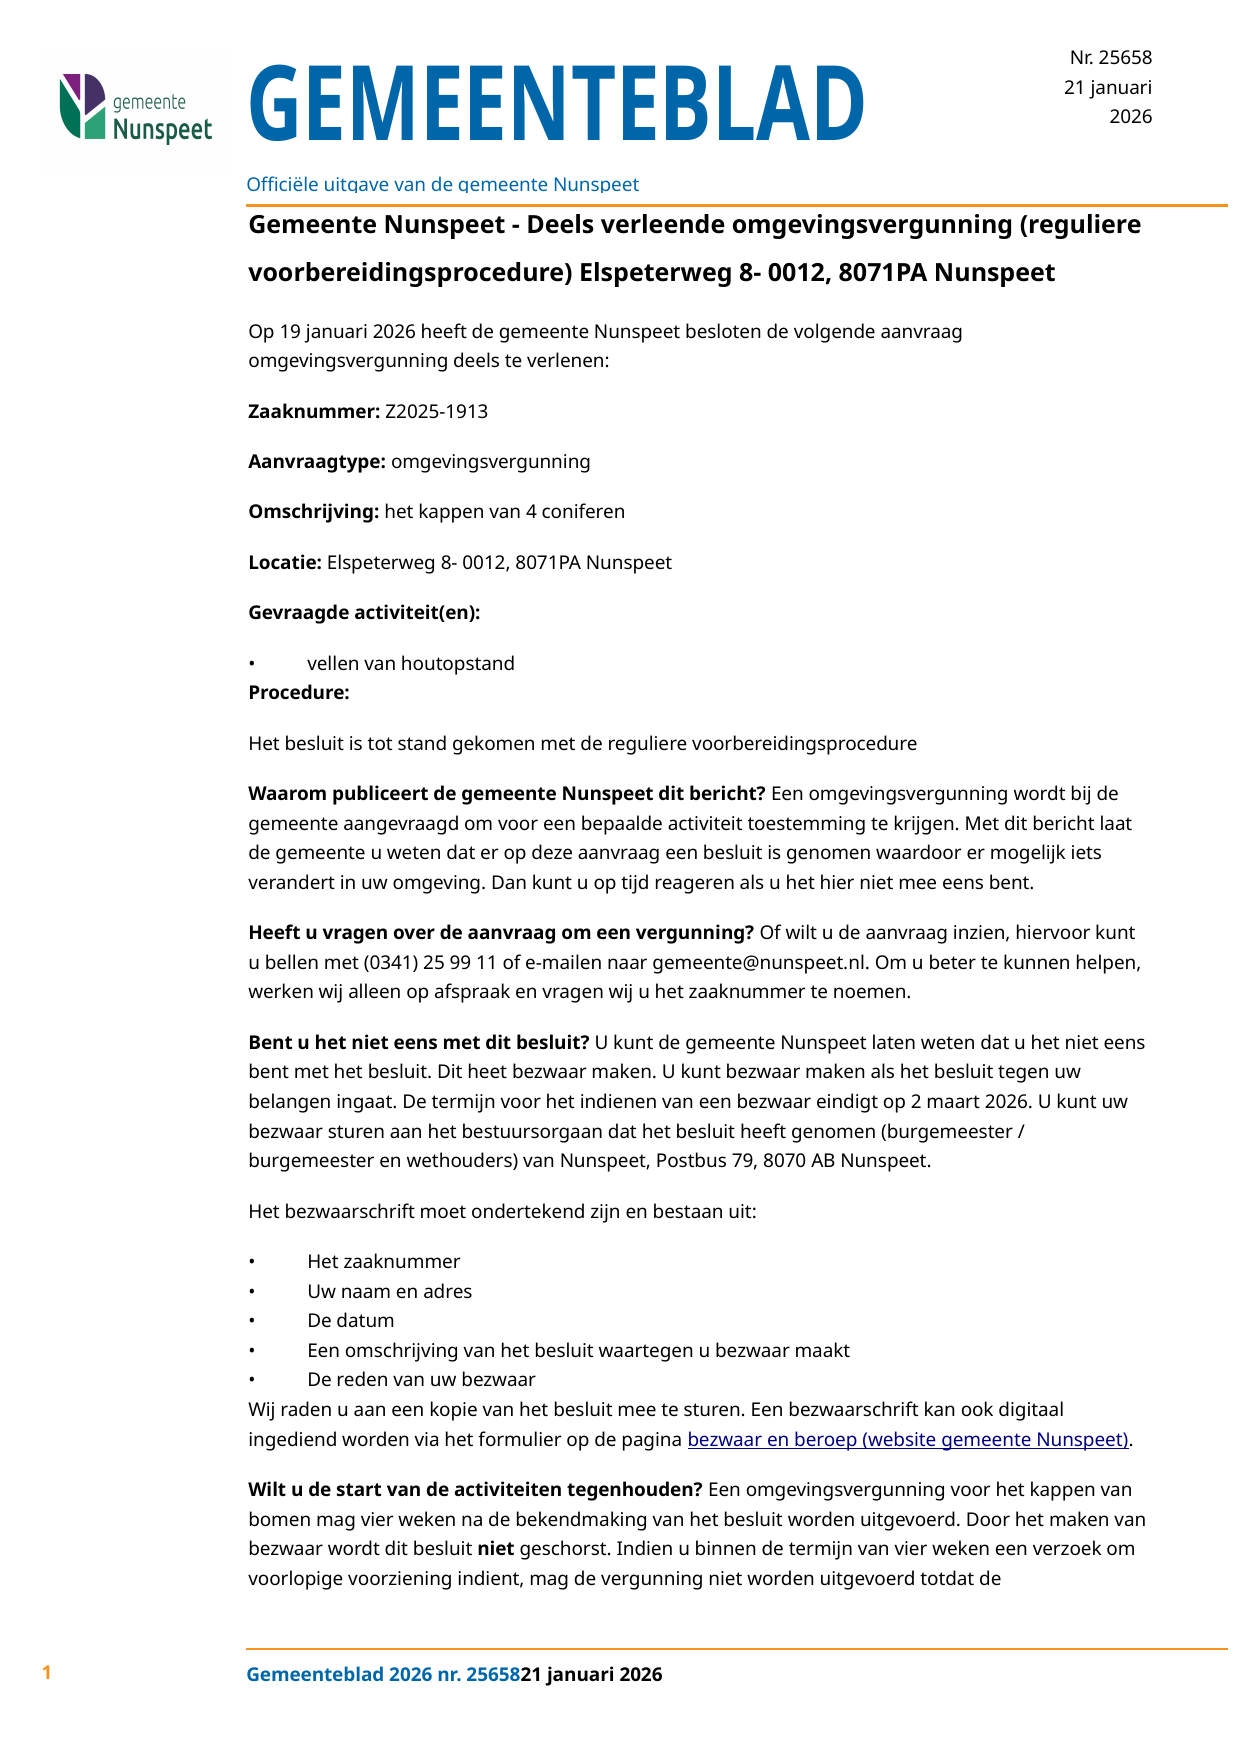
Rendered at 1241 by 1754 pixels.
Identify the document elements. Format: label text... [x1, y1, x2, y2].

text Wij raden u aan een kopie van het besluit mee te sturen. Een bezwaarschrift kan ook digitaal ingediend worden via het formulier op de pagina bezwaar en beroep (website gemeente Nunspeet). [248, 1396, 1152, 1452]
list Een omschrijving van het besluit waartegen u bezwaar maakt [248, 1337, 1152, 1363]
text Heeft u vragen over de aanvraag om een vergunning? Of wilt u de aanvraag inzien, hiervoor kunt u bellen met (0341) 25 99 11 of e-mailen naar gemeente@nunspeet.nl. Om u beter te kunnen helpen, werken wij alleen op afspraak en vragen wij u het zaaknummer te noemen. [248, 919, 1152, 1004]
text Gevraagde activiteit(en): [248, 599, 1152, 625]
text Aanvraagtype: omgevingsvergunning [248, 448, 1152, 474]
list Het zaaknummer [248, 1248, 1152, 1274]
picture [41, 47, 231, 172]
list Uw naam en adres [248, 1278, 1152, 1304]
text Gemeente Nunspeet - Deels verleende omgevingsvergunning (reguliere voorbereidingsprocedure) Elspeterweg 8- 0012, 8071PA Nunspeet [248, 207, 1152, 288]
list De reden van uw bezwaar [248, 1367, 1152, 1392]
text Procedure: [248, 679, 1152, 705]
text Het besluit is tot stand gekomen met de reguliere voorbereidingsprocedure [248, 730, 1152, 756]
text Zaaknummer: Z2025-1913 [248, 398, 1152, 424]
list De datum [248, 1307, 1152, 1333]
text Bent u het niet eens met dit besluit? U kunt de gemeente Nunspeet laten weten dat u het niet eens bent met het besluit. Dit heet bezwaar maken. U kunt bezwaar maken als het besluit tegen uw belangen ingaat. De termijn voor het indienen van een bezwaar eindigt op 2 maart 2026. U kunt uw bezwaar sturen aan het bestuursorgaan dat het besluit heeft genomen (burgemeester / burgemeester en wethouders) van Nunspeet, Postbus 79, 8070 AB Nunspeet. [248, 1029, 1152, 1173]
text Op 19 januari 2026 heeft de gemeente Nunspeet besloten de volgende aanvraag omgevingsvergunning deels te verlenen: [248, 318, 1152, 373]
text Het bezwaarschrift moet ondertekend zijn en bestaan uit: [248, 1198, 1152, 1224]
text Locatie: Elspeterweg 8- 0012, 8071PA Nunspeet [248, 549, 1152, 575]
text Wilt u de start van de activiteiten tegenhouden? Een omgevingsvergunning voor het kappen van bomen mag vier weken na de bekendmaking van het besluit worden uitgevoerd. Door het maken van bezwaar wordt dit besluit niet geschorst. Indien u binnen de termijn van vier weken een verzoek om voorlopige voorziening indient, mag de vergunning niet worden uitgevoerd totdat de [248, 1476, 1152, 1591]
list vellen van houtopstand [248, 650, 1152, 676]
text Omschrijving: het kappen van 4 coniferen [248, 499, 1152, 524]
text Waarom publiceert de gemeente Nunspeet dit bericht? Een omgevingsvergunning wordt bij de gemeente aangevraagd om voor een bepaalde activiteit toestemming te krijgen. Met dit bericht laat de gemeente u weten dat er op deze aanvraag een besluit is genomen waardoor er mogelijk iets verandert in uw omgeving. Dan kunt u op tijd reageren als u het hier niet mee eens bent. [248, 780, 1152, 895]
